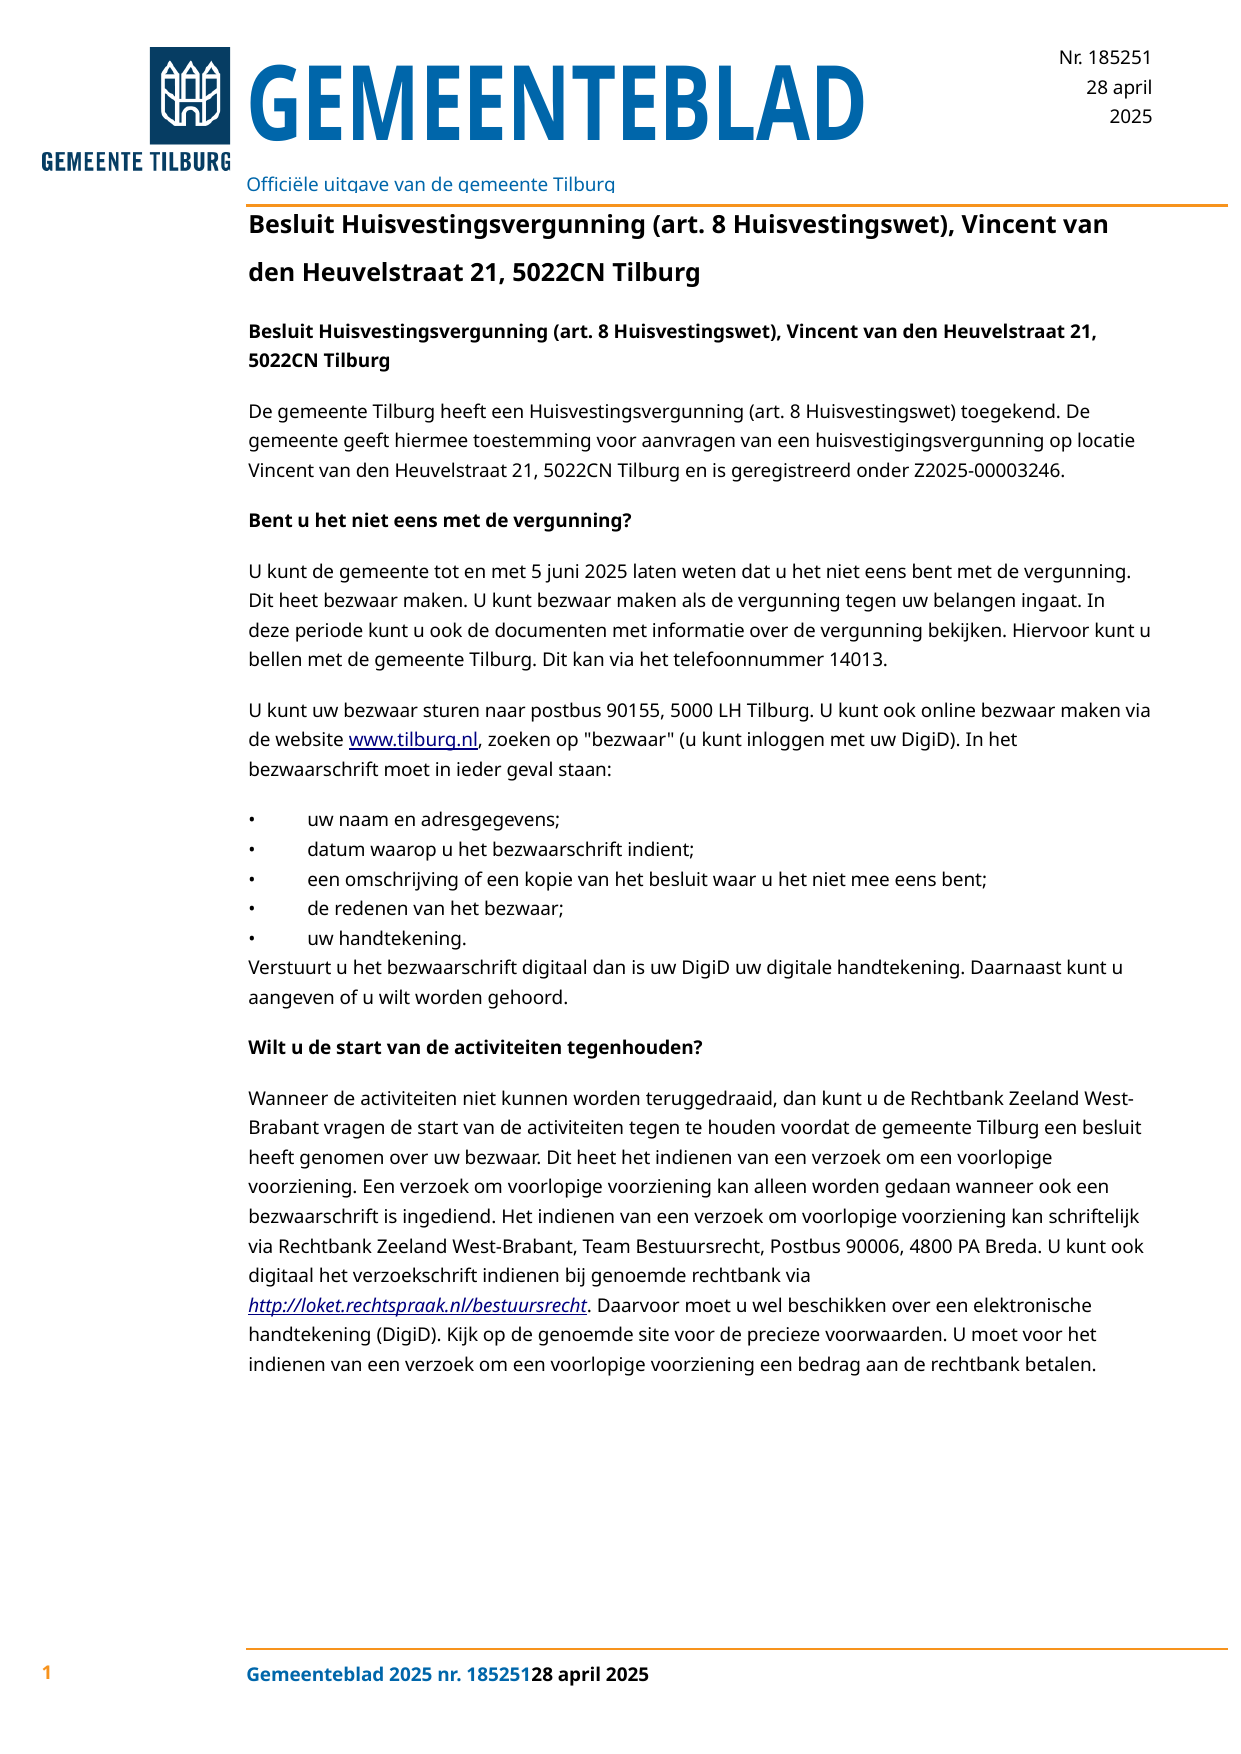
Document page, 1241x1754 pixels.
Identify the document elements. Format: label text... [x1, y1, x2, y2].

text Besluit Huisvestingsvergunning (art. 8 Huisvestingswet), Vincent van den Heuvelstraat 21, 5022CN Tilburg [248, 318, 1152, 373]
text Verstuurt u het bezwaarschrift digitaal dan is uw DigiD uw digitale handtekening. Daarnaast kunt u aangeven of u wilt worden gehoord. [248, 954, 1152, 1010]
list uw naam en adresgegevens; [248, 807, 1152, 832]
text U kunt uw bezwaar sturen naar postbus 90155, 5000 LH Tilburg. U kunt ook online bezwaar maken via de website www.tilburg.nl, zoeken op "bezwaar" (u kunt inloggen met uw DigiD). In het bezwaarschrift moet in ieder geval staan: [248, 697, 1152, 782]
text Bent u het niet eens met de vergunning? [248, 507, 1152, 533]
text Wanneer de activiteiten niet kunnen worden teruggedraaid, dan kunt u de Rechtbank Zeeland West-Brabant vragen de start van de activiteiten tegen te houden voordat de gemeente Tilburg een besluit heeft genomen over uw bezwaar. Dit heet het indienen van een verzoek om een voorlopige voorziening. Een verzoek om voorlopige voorziening kan alleen worden gedaan wanneer ook een bezwaarschrift is ingediend. Het indienen van een verzoek om voorlopige voorziening kan schriftelijk via Rechtbank Zeeland West-Brabant, Team Bestuursrecht, Postbus 90006, 4800 PA Breda. U kunt ook digitaal het verzoekschrift indienen bij genoemde rechtbank via http://loket.rechtspraak.nl/bestuursrecht. Daarvoor moet u wel beschikken over een elektronische handtekening (DigiD). Kijk op de genoemde site voor de precieze voorwaarden. U moet voor het indienen van een verzoek om een voorlopige voorziening een bedrag aan de rechtbank betalen. [248, 1085, 1152, 1377]
list de redenen van het bezwaar; [248, 895, 1152, 921]
list datum waarop u het bezwaarschrift indient; [248, 836, 1152, 862]
text Besluit Huisvestingsvergunning (art. 8 Huisvestingswet), Vincent van den Heuvelstraat 21, 5022CN Tilburg [248, 207, 1152, 288]
picture [41, 47, 231, 172]
list een omschrijving of een kopie van het besluit waar u het niet mee eens bent; [248, 866, 1152, 892]
text U kunt de gemeente tot en met 5 juni 2025 laten weten dat u het niet eens bent met de vergunning. Dit heet bezwaar maken. U kunt bezwaar maken als de vergunning tegen uw belangen ingaat. In deze periode kunt u ook de documenten met informatie over de vergunning bekijken. Hiervoor kunt u bellen met de gemeente Tilburg. Dit kan via het telefoonnummer 14013. [248, 558, 1152, 672]
text De gemeente Tilburg heeft een Huisvestingsvergunning (art. 8 Huisvestingswet) toegekend. De gemeente geeft hiermee toestemming voor aanvragen van een huisvestigingsvergunning op locatie Vincent van den Heuvelstraat 21, 5022CN Tilburg en is geregistreerd onder Z2025-00003246. [248, 398, 1152, 483]
list uw handtekening. [248, 925, 1152, 951]
text Wilt u de start van de activiteiten tegenhouden? [248, 1034, 1152, 1060]
